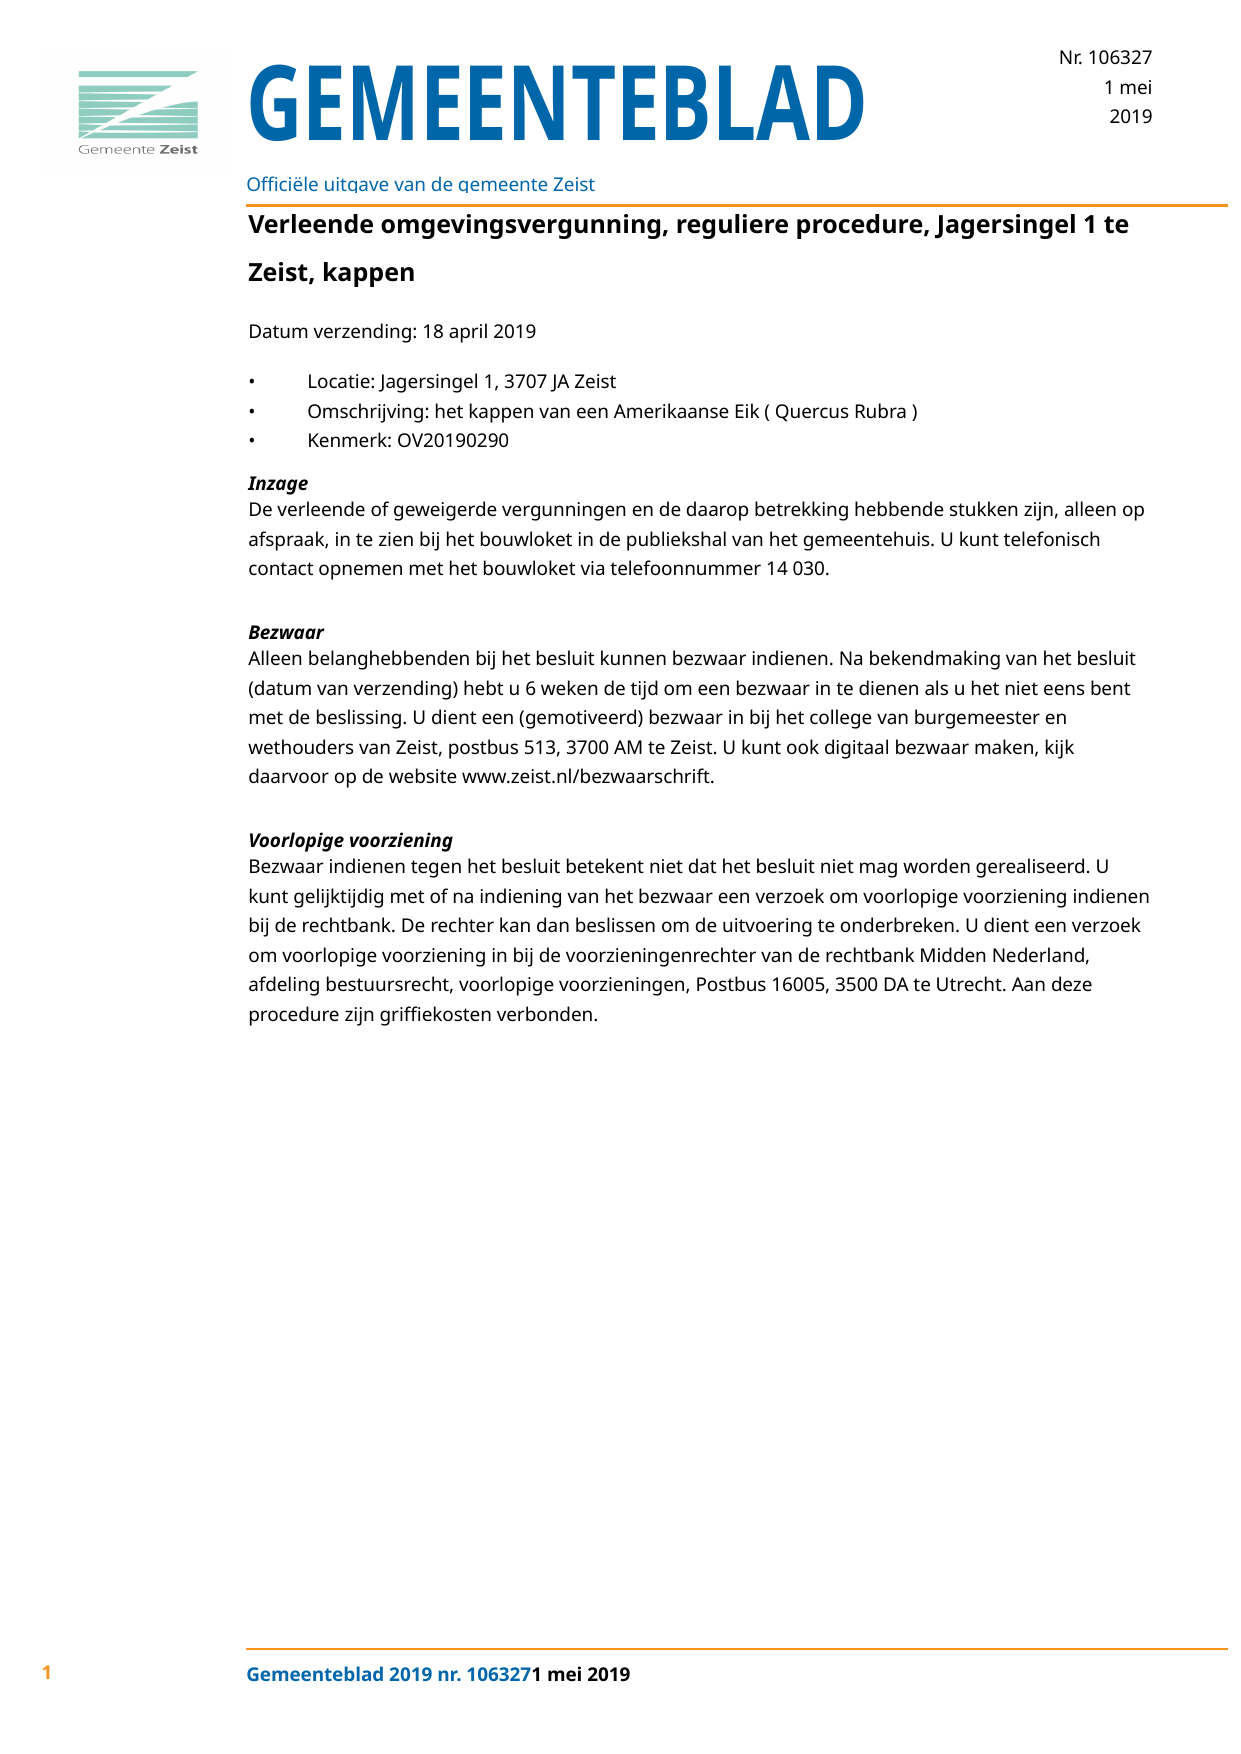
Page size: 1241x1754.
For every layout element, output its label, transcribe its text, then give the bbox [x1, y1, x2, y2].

list Omschrijving: het kappen van een Amerikaanse Eik ( Quercus Rubra ) [248, 398, 1152, 424]
text Voorlopige voorziening [248, 827, 1152, 853]
text De verleende of geweigerde vergunningen en de daarop betrekking hebbende stukken zijn, alleen op afspraak, in te zien bij het bouwloket in de publiekshal van het gemeentehuis. U kunt telefonisch contact opnemen met het bouwloket via telefoonnummer 14 030. [248, 496, 1152, 581]
text Bezwaar indienen tegen het besluit betekent niet dat het besluit niet mag worden gerealiseerd. U kunt gelijktijdig met of na indiening van het bezwaar een verzoek om voorlopige voorziening indienen bij de rechtbank. De rechter kan dan beslissen om de uitvoering te onderbreken. U dient een verzoek om voorlopige voorziening in bij de voorzieningenrechter van de rechtbank Midden Nederland, afdeling bestuursrecht, voorlopige voorzieningen, Postbus 16005, 3500 DA te Utrecht. Aan deze procedure zijn griffiekosten verbonden. [248, 853, 1152, 1027]
list Kenmerk: OV20190290 [248, 427, 1152, 453]
list Locatie: Jagersingel 1, 3707 JA Zeist [248, 368, 1152, 394]
text Bezwaar [248, 619, 1152, 645]
text Alleen belanghebbenden bij het besluit kunnen bezwaar indienen. Na bekendmaking van het besluit (datum van verzending) hebt u 6 weken de tijd om een bezwaar in te dienen als u het niet eens bent met de beslissing. U dient een (gemotiveerd) bezwaar in bij het college van burgemeester en wethouders van Zeist, postbus 513, 3700 AM te Zeist. U kunt ook digitaal bezwaar maken, kijk daarvoor op de website www.zeist.nl/bezwaarschrift. [248, 645, 1152, 789]
picture [41, 47, 231, 172]
text Verleende omgevingsvergunning, reguliere procedure, Jagersingel 1 te Zeist, kappen [248, 207, 1152, 288]
text Inzage [248, 471, 1152, 496]
text Datum verzending: 18 april 2019 [248, 318, 1152, 344]
